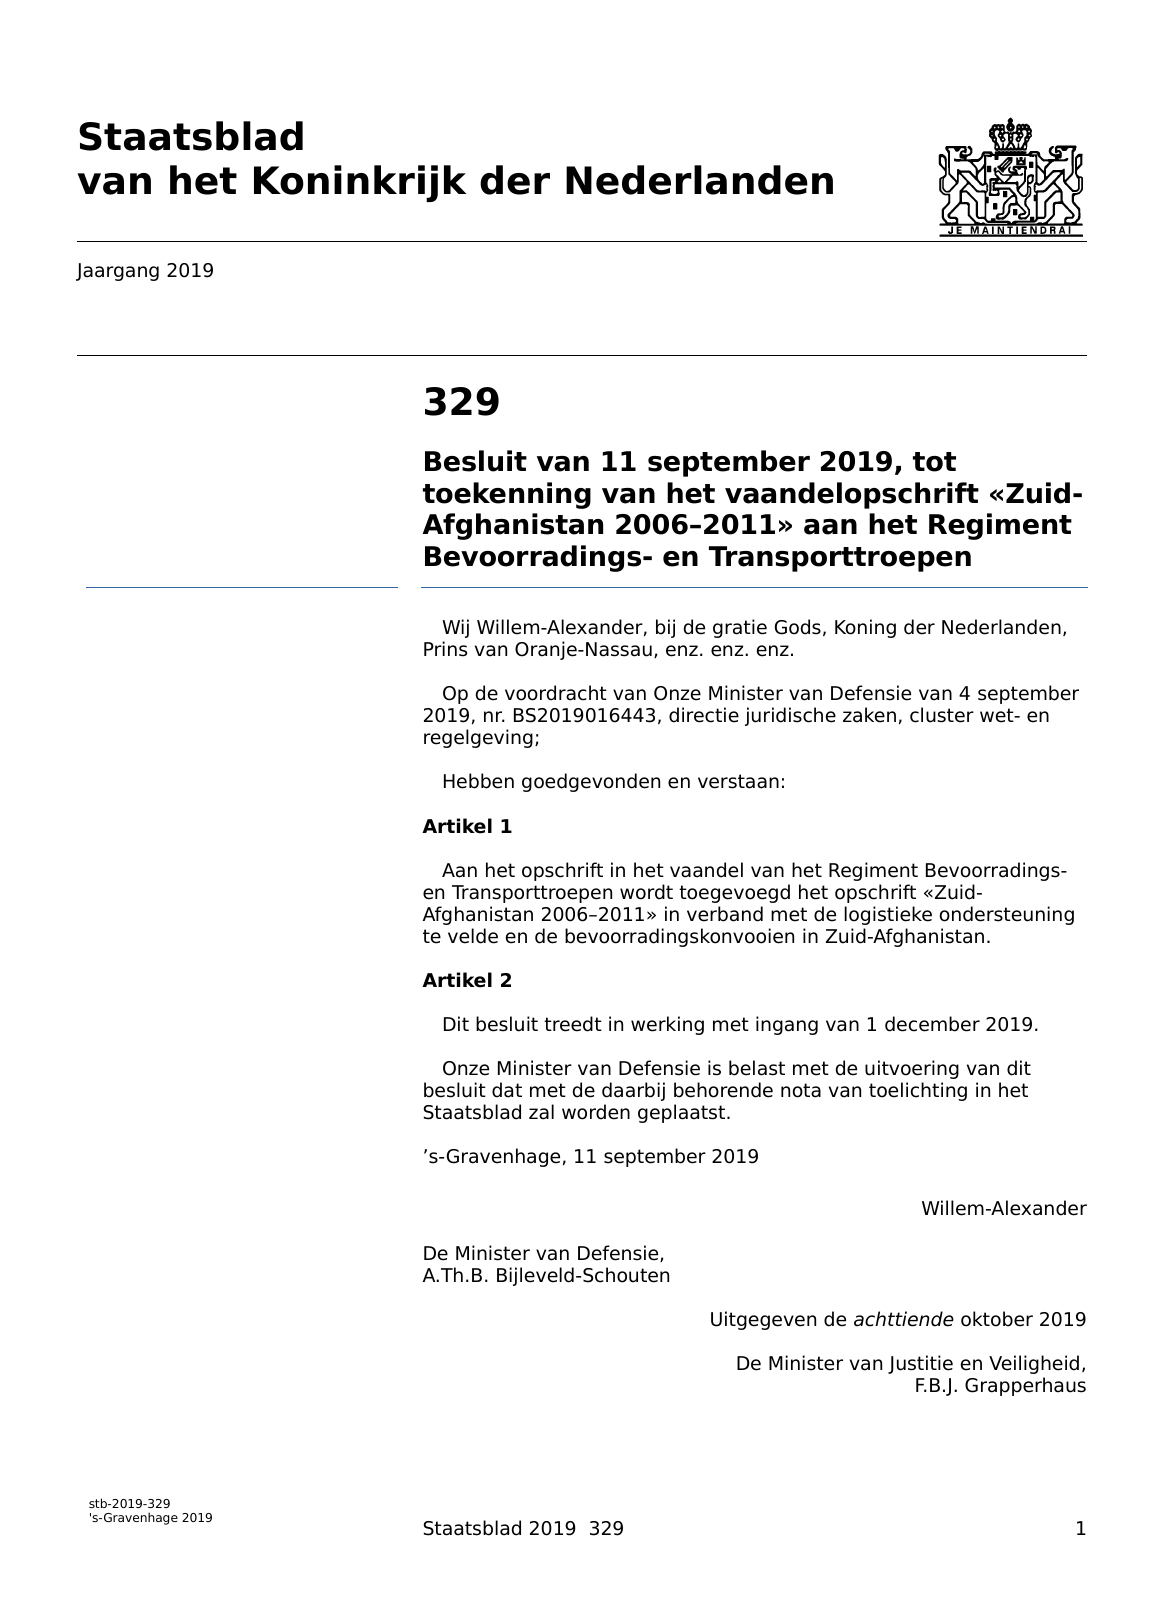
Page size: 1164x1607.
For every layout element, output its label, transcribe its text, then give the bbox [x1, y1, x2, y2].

text Op de voordracht van Onze Minister van Defensie van 4 september 2019, nr. BS2019016443, directie juridische zaken, cluster wet- en regelgeving; [422, 683, 1087, 749]
table_cell Jaargang 2019 [77, 242, 1087, 355]
subtitle 329 [422, 381, 1087, 424]
text stb-2019-329 [88, 1497, 323, 1511]
text Hebben goedgevonden en verstaan: [422, 771, 1087, 793]
picture [936, 115, 1087, 240]
table_header Staatsblad van het Koninkrijk der Nederlanden [77, 100, 886, 241]
subtitle Artikel 2 [422, 970, 1087, 992]
text De Minister van Defensie, A.Th.B. Bijleveld-Schouten [422, 1242, 1087, 1286]
text De Minister van Justitie en Veiligheid, F.B.J. Grapperhaus [422, 1353, 1087, 1397]
text Besluit van 11 september 2019, tot toekenning van het vaandelopschrift «Zuid-Afghanistan 2006–2011» aan het Regiment Bevoorradings- en Transporttroepen [422, 447, 1087, 573]
text Onze Minister van Defensie is belast met de uitvoering van dit besluit dat met de daarbij behorende nota van toelichting in het Staatsblad zal worden geplaatst. [422, 1058, 1087, 1124]
text Willem-Alexander [422, 1198, 1087, 1220]
text Uitgegeven de achttiende oktober 2019 [422, 1309, 1087, 1331]
subtitle Artikel 1 [422, 816, 1087, 838]
table_header [886, 100, 1087, 241]
text Dit besluit treedt in werking met ingang van 1 december 2019. [422, 1014, 1087, 1036]
text Wij Willem-Alexander, bij de gratie Gods, Koning der Nederlanden, Prins van Oranje-Nassau, enz. enz. enz. [422, 617, 1087, 661]
text Aan het opschrift in het vaandel van het Regiment Bevoorradings- en Transporttroepen wordt toegevoegd het opschrift «Zuid-Afghanistan 2006–2011» in verband met de logistieke ondersteuning te velde en de bevoorradingskonvooien in Zuid-Afghanistan. [422, 860, 1087, 948]
text ’s-Gravenhage, 11 september 2019 [422, 1146, 1087, 1168]
text 's-Gravenhage 2019 [88, 1511, 323, 1525]
